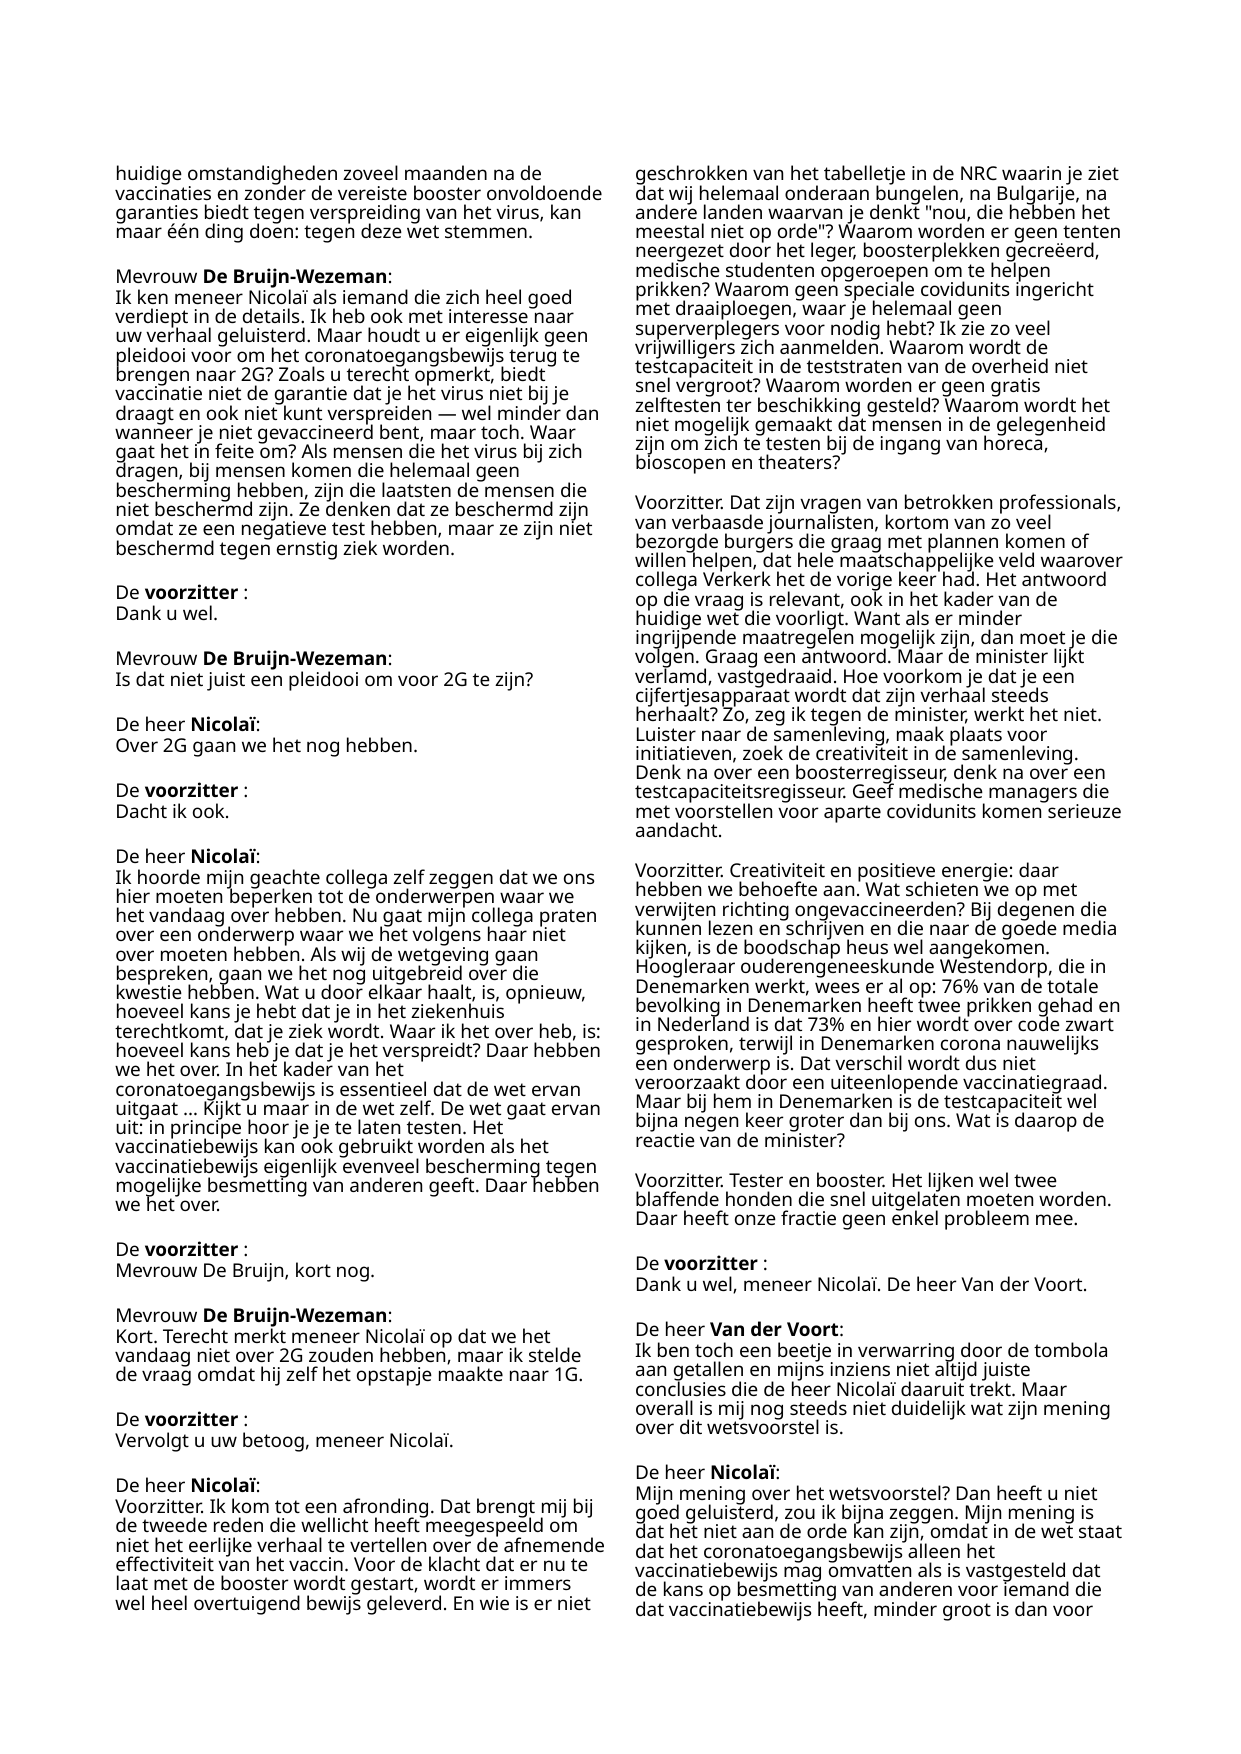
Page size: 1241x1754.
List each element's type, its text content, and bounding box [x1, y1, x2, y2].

text Ik ben toch een beetje in verwarring door de tombola aan getallen en mijns inziens niet altijd juiste conclusies die de heer Nicolaï daaruit trekt. Maar overall is mij nog steeds niet duidelijk wat zijn mening over dit wetsvoorstel is. [635, 1342, 1125, 1438]
text Mevrouw De Bruijn-Wezeman: [115, 263, 605, 289]
text De voorzitter : [635, 1250, 1125, 1276]
text Ik ken meneer Nicolaï als iemand die zich heel goed verdiept in de details. Ik heb ook met interesse naar uw verhaal geluisterd. Maar houdt u er eigenlijk geen pleidooi voor om het coronatoegangsbewijs terug te brengen naar 2G? Zoals u terecht opmerkt, biedt vaccinatie niet de garantie dat je het virus niet bij je draagt en ook niet kunt verspreiden — wel minder dan wanneer je niet gevaccineerd bent, maar toch. Waar gaat het in feite om? Als mensen die het virus bij zich dragen, bij mensen komen die helemaal geen bescherming hebben, zijn die laatsten de mensen die niet beschermd zijn. Ze denken dat ze beschermd zijn omdat ze een negatieve test hebben, maar ze zijn niet beschermd tegen ernstig ziek worden. [115, 289, 605, 559]
text Dank u wel. [115, 605, 605, 624]
text Dank u wel, meneer Nicolaï. De heer Van der Voort. [635, 1276, 1125, 1295]
text Voorzitter. Creativiteit en positieve energie: daar hebben we behoefte aan. Wat schieten we op met verwijten richting ongevaccineerden? Bij degenen die kunnen lezen en schrijven en die naar de goede media kijken, is de boodschap heus wel aangekomen. Hoogleraar ouderengeneeskunde Westendorp, die in Denemarken werkt, wees er al op: 76% van de totale bevolking in Denemarken heeft twee prikken gehad en in Nederland is dat 73% en hier wordt over code zwart gesproken, terwijl in Denemarken corona nauwelijks een onderwerp is. Dat verschil wordt dus niet veroorzaakt door een uiteenlopende vaccinatiegraad. Maar bij hem in Denemarken is de testcapaciteit wel bijna negen keer groter dan bij ons. Wat is daarop de reactie van de minister? [635, 862, 1125, 1151]
text Mevrouw De Bruijn, kort nog. [115, 1262, 605, 1281]
text De voorzitter : [115, 1407, 605, 1432]
text De heer Nicolaï: [115, 843, 605, 869]
text Over 2G gaan we het nog hebben. [115, 737, 605, 756]
text Mevrouw De Bruijn-Wezeman: [115, 645, 605, 671]
text Voorzitter. Tester en booster. Het lijken wel twee blaffende honden die snel uitgelaten moeten worden. Daar heeft onze fractie geen enkel probleem mee. [635, 1172, 1125, 1229]
text De voorzitter : [115, 777, 605, 803]
text De heer Nicolaï: [115, 711, 605, 737]
text De heer Nicolaï: [635, 1459, 1125, 1485]
text Ik hoorde mijn geachte collega zelf zeggen dat we ons hier moeten beperken tot de onderwerpen waar we het vandaag over hebben. Nu gaat mijn collega praten over een onderwerp waar we het volgens haar niet over moeten hebben. Als wij de wetgeving gaan bespreken, gaan we het nog uitgebreid over die kwestie hebben. Wat u door elkaar haalt, is, opnieuw, hoeveel kans je hebt dat je in het ziekenhuis terechtkomt, dat je ziek wordt. Waar ik het over heb, is: hoeveel kans heb je dat je het verspreidt? Daar hebben we het over. In het kader van het coronatoegangsbewijs is essentieel dat de wet ervan uitgaat … Kijkt u maar in de wet zelf. De wet gaat ervan uit: in principe hoor je je te laten testen. Het vaccinatiebewijs kan ook gebruikt worden als het vaccinatiebewijs eigenlijk evenveel bescherming tegen mogelijke besmetting van anderen geeft. Daar hebben we het over. [115, 869, 605, 1216]
text De voorzitter : [115, 1236, 605, 1262]
text geschrokken van het tabelletje in de NRC waarin je ziet dat wij helemaal onderaan bungelen, na Bulgarije, na andere landen waarvan je denkt "nou, die hebben het meestal niet op orde"? Waarom worden er geen tenten neergezet door het leger, boosterplekken gecreëerd, medische studenten opgeroepen om te helpen prikken? Waarom geen speciale covidunits ingericht met draaiploegen, waar je helemaal geen superverplegers voor nodig hebt? Ik zie zo veel vrijwilligers zich aanmelden. Waarom wordt de testcapaciteit in de teststraten van de overheid niet snel vergroot? Waarom worden er geen gratis zelftesten ter beschikking gesteld? Waarom wordt het niet mogelijk gemaakt dat mensen in de gelegenheid zijn om zich te testen bij de ingang van horeca, bioscopen en theaters? [635, 165, 1125, 474]
text Voorzitter. Dat zijn vragen van betrokken professionals, van verbaasde journalisten, kortom van zo veel bezorgde burgers die graag met plannen komen of willen helpen, dat hele maatschappelijke veld waarover collega Verkerk het de vorige keer had. Het antwoord op die vraag is relevant, ook in het kader van de huidige wet die voorligt. Want als er minder ingrijpende maatregelen mogelijk zijn, dan moet je die volgen. Graag een antwoord. Maar de minister lijkt verlamd, vastgedraaid. Hoe voorkom je dat je een cijfertjesapparaat wordt dat zijn verhaal steeds herhaalt? Zo, zeg ik tegen de minister, werkt het niet. Luister naar de samenleving, maak plaats voor initiatieven, zoek de creativiteit in de samenleving. Denk na over een boosterregisseur, denk na over een testcapaciteitsregisseur. Geef medische managers die met voorstellen voor aparte covidunits komen serieuze aandacht. [635, 494, 1125, 841]
text Dacht ik ook. [115, 803, 605, 822]
text De voorzitter : [115, 579, 605, 605]
text De heer Nicolaï: [115, 1472, 605, 1498]
text Mijn mening over het wetsvoorstel? Dan heeft u niet goed geluisterd, zou ik bijna zeggen. Mijn mening is dat het niet aan de orde kan zijn, omdat in de wet staat dat het coronatoegangsbewijs alleen het vaccinatiebewijs mag omvatten als is vastgesteld dat de kans op besmetting van anderen voor iemand die dat vaccinatiebewijs heeft, minder groot is dan voor [635, 1485, 1125, 1620]
text Kort. Terecht merkt meneer Nicolaï op dat we het vandaag niet over 2G zouden hebben, maar ik stelde de vraag omdat hij zelf het opstapje maakte naar 1G. [115, 1328, 605, 1386]
text huidige omstandigheden zoveel maanden na de vaccinaties en zonder de vereiste booster onvoldoende garanties biedt tegen verspreiding van het virus, kan maar één ding doen: tegen deze wet stemmen. [115, 165, 605, 242]
text Voorzitter. Ik kom tot een afronding. Dat brengt mij bij de tweede reden die wellicht heeft meegespeeld om niet het eerlijke verhaal te vertellen over de afnemende effectiviteit van het vaccin. Voor de klacht dat er nu te laat met de booster wordt gestart, wordt er immers wel heel overtuigend bewijs geleverd. En wie is er niet [115, 1498, 605, 1614]
text De heer Van der Voort: [635, 1316, 1125, 1342]
text Vervolgt u uw betoog, meneer Nicolaï. [115, 1432, 605, 1452]
text Is dat niet juist een pleidooi om voor 2G te zijn? [115, 671, 605, 690]
text Mevrouw De Bruijn-Wezeman: [115, 1302, 605, 1328]
